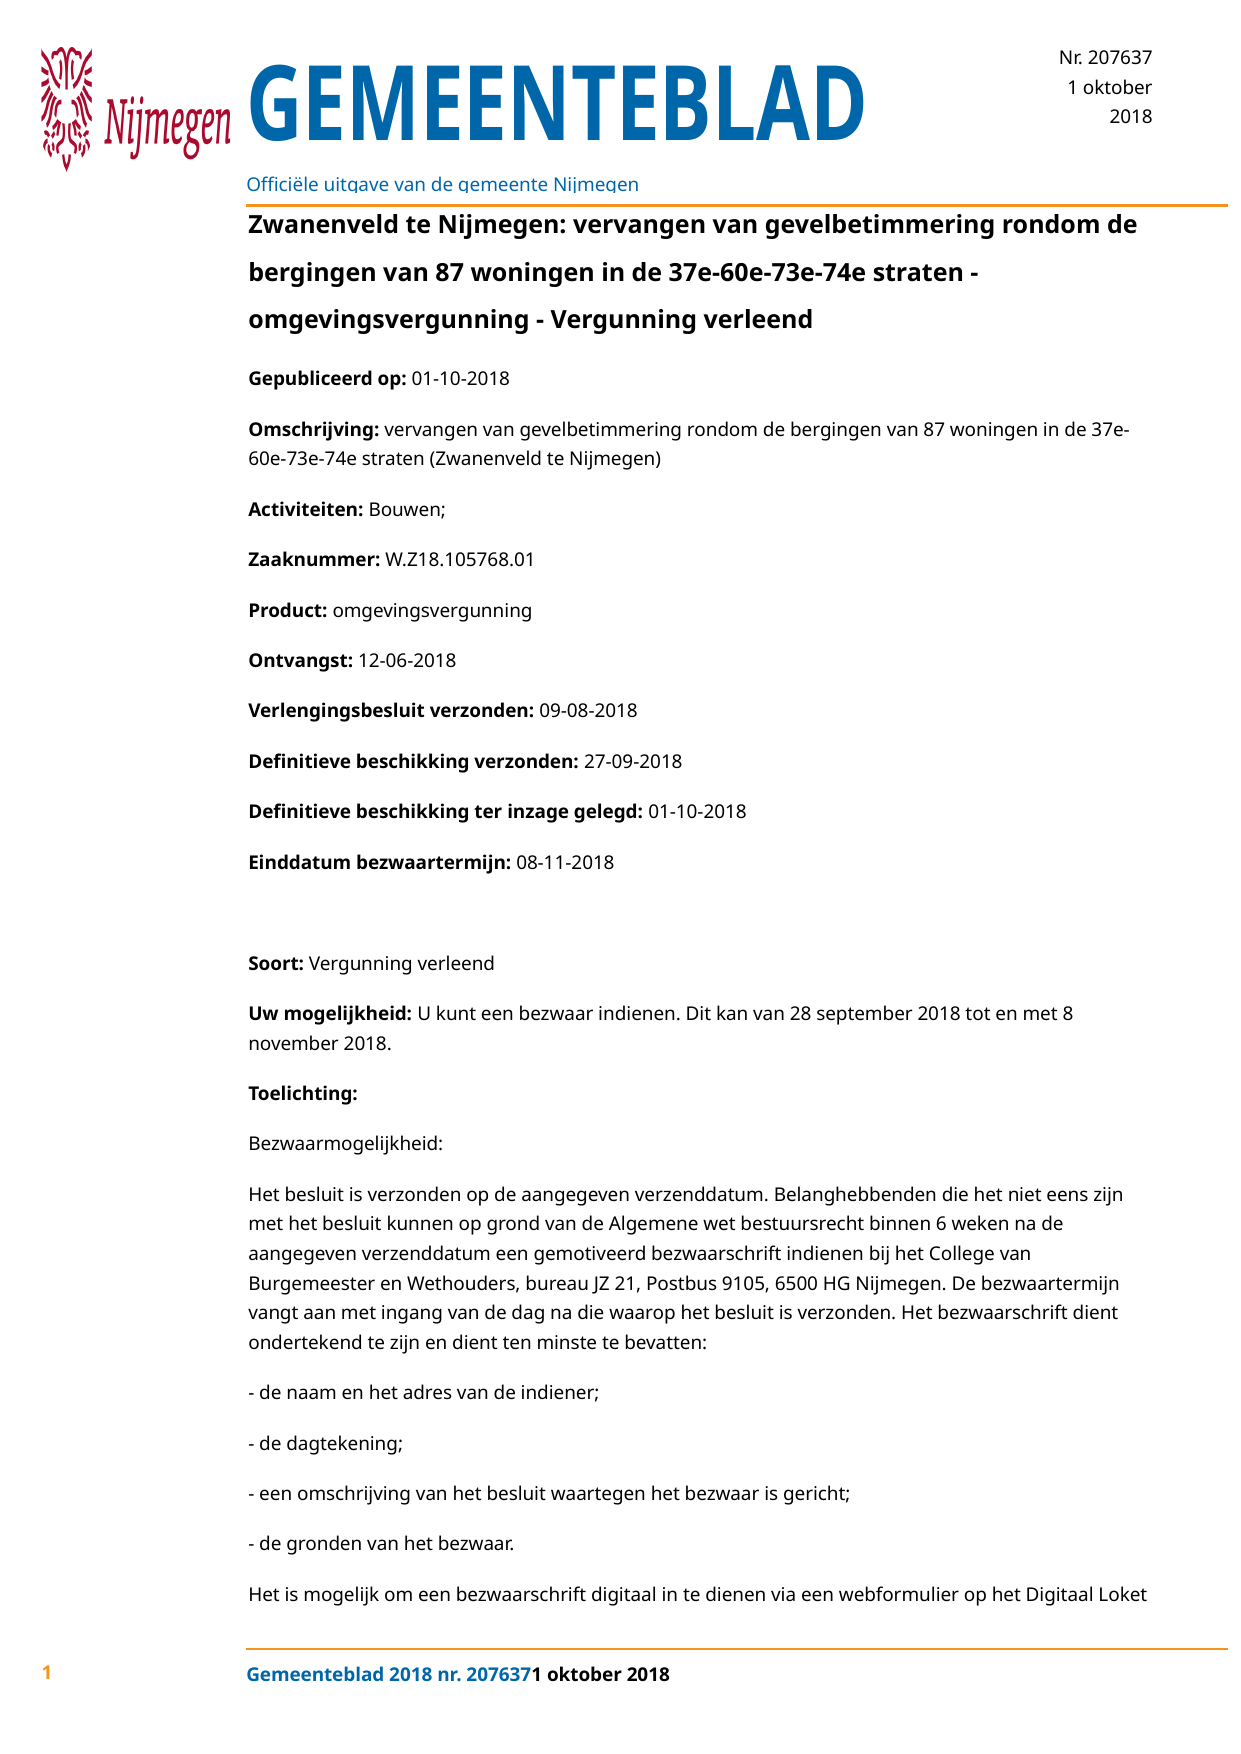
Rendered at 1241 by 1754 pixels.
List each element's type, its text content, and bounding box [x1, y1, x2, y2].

text Zaaknummer: W.Z18.105768.01 [248, 546, 1152, 572]
text Toelichting: [248, 1080, 1152, 1106]
text Verlengingsbesluit verzonden: 09-08-2018 [248, 698, 1152, 723]
text Definitieve beschikking verzonden: 27-09-2018 [248, 748, 1152, 774]
text - de gronden van het bezwaar. [248, 1531, 1152, 1556]
text Einddatum bezwaartermijn: 08-11-2018 [248, 849, 1152, 874]
text Activiteiten: Bouwen; [248, 496, 1152, 522]
text Gepubliceerd op: 01-10-2018 [248, 366, 1152, 391]
text Product: omgevingsvergunning [248, 597, 1152, 622]
text Het besluit is verzonden op de aangegeven verzenddatum. Belanghebbenden die het niet eens zijn met het besluit kunnen op grond van de Algemene wet bestuursrecht binnen 6 weken na de aangegeven verzenddatum een gemotiveerd bezwaarschrift indienen bij het College van Burgemeester en Wethouders, bureau JZ 21, Postbus 9105, 6500 HG Nijmegen. De bezwaartermijn vangt aan met ingang van de dag na die waarop het besluit is verzonden. Het bezwaarschrift dient ondertekend te zijn en dient ten minste te bevatten: [248, 1181, 1152, 1354]
text Bezwaarmogelijkheid: [248, 1131, 1152, 1156]
picture [41, 47, 231, 172]
text - een omschrijving van het besluit waartegen het bezwaar is gericht; [248, 1480, 1152, 1506]
text Ontvangst: 12-06-2018 [248, 647, 1152, 673]
text - de naam en het adres van de indiener; [248, 1379, 1152, 1405]
text Uw mogelijkheid: U kunt een bezwaar indienen. Dit kan van 28 september 2018 tot en met 8 november 2018. [248, 1000, 1152, 1055]
text Zwanenveld te Nijmegen: vervangen van gevelbetimmering rondom de bergingen van 87 woningen in de 37e-60e-73e-74e straten - omgevingsvergunning - Vergunning verleend [248, 207, 1152, 336]
text - de dagtekening; [248, 1430, 1152, 1455]
text Definitieve beschikking ter inzage gelegd: 01-10-2018 [248, 798, 1152, 824]
text Omschrijving: vervangen van gevelbetimmering rondom de bergingen van 87 woningen in de 37e-60e-73e-74e straten (Zwanenveld te Nijmegen) [248, 416, 1152, 471]
text Soort: Vergunning verleend [248, 950, 1152, 975]
text Het is mogelijk om een bezwaarschrift digitaal in te dienen via een webformulier op het Digitaal Loket [248, 1581, 1152, 1607]
